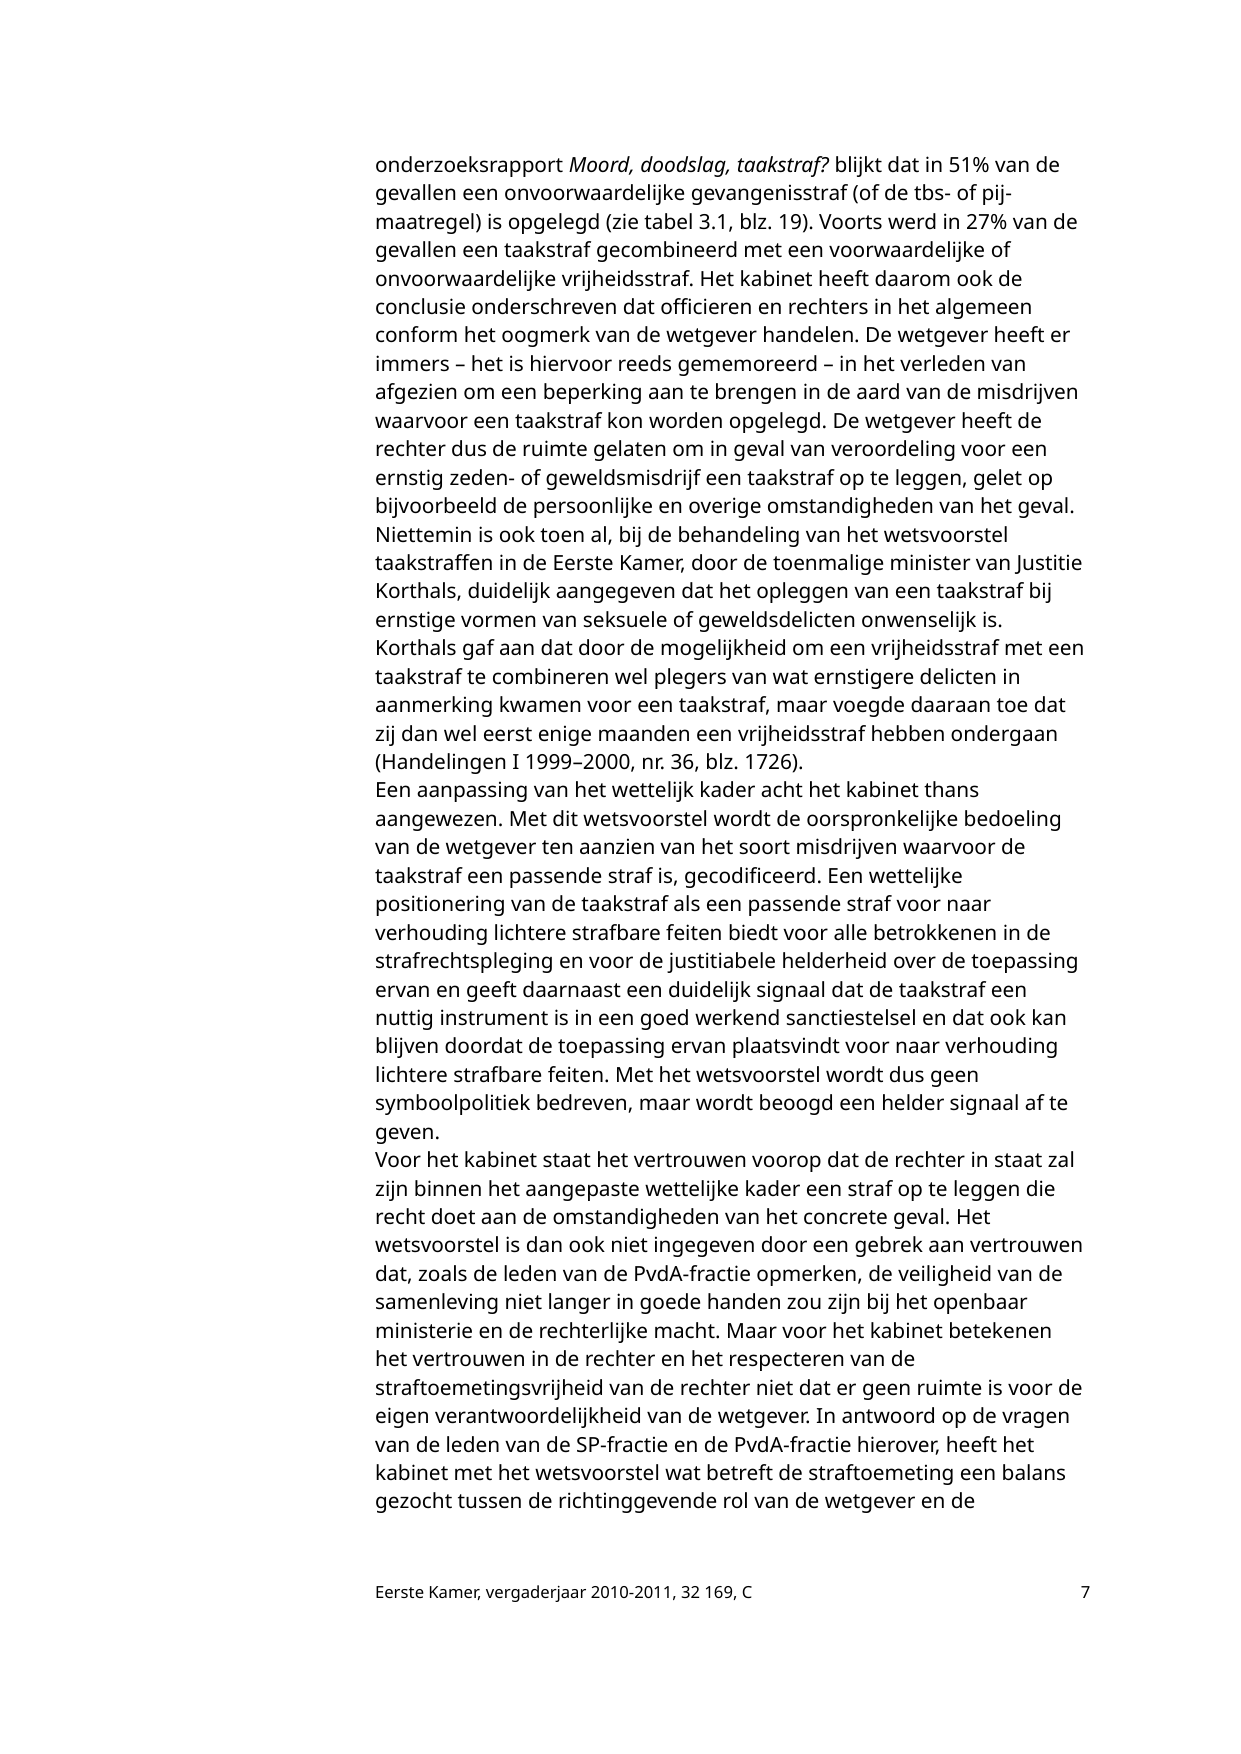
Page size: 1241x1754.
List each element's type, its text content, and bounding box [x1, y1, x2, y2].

text onderzoeksrapport Moord, doodslag, taakstraf? blijkt dat in 51% van de gevallen een onvoorwaardelijke gevangenisstraf (of de tbs- of pij-maatregel) is opgelegd (zie tabel 3.1, blz. 19). Voorts werd in 27% van de gevallen een taakstraf gecombineerd met een voorwaardelijke of onvoorwaardelijke vrijheidsstraf. Het kabinet heeft daarom ook de conclusie onderschreven dat officieren en rechters in het algemeen conform het oogmerk van de wetgever handelen. De wetgever heeft er immers – het is hiervoor reeds gememoreerd – in het verleden van afgezien om een beperking aan te brengen in de aard van de misdrijven waarvoor een taakstraf kon worden opgelegd. De wetgever heeft de rechter dus de ruimte gelaten om in geval van veroordeling voor een ernstig zeden- of geweldsmisdrijf een taakstraf op te leggen, gelet op bijvoorbeeld de persoonlijke en overige omstandigheden van het geval. Niettemin is ook toen al, bij de behandeling van het wetsvoorstel taakstraffen in de Eerste Kamer, door de toenmalige minister van Justitie Korthals, duidelijk aangegeven dat het opleggen van een taakstraf bij ernstige vormen van seksuele of geweldsdelicten onwenselijk is. Korthals gaf aan dat door de mogelijkheid om een vrijheidsstraf met een taakstraf te combineren wel plegers van wat ernstigere delicten in aanmerking kwamen voor een taakstraf, maar voegde daaraan toe dat zij dan wel eerst enige maanden een vrijheidsstraf hebben ondergaan (Handelingen I 1999–2000, nr. 36, blz. 1726). [375, 150, 1090, 776]
text Voor het kabinet staat het vertrouwen voorop dat de rechter in staat zal zijn binnen het aangepaste wettelijke kader een straf op te leggen die recht doet aan de omstandigheden van het concrete geval. Het wetsvoorstel is dan ook niet ingegeven door een gebrek aan vertrouwen dat, zoals de leden van de PvdA-fractie opmerken, de veiligheid van de samenleving niet langer in goede handen zou zijn bij het openbaar ministerie en de rechterlijke macht. Maar voor het kabinet betekenen het vertrouwen in de rechter en het respecteren van de straftoemetingsvrijheid van de rechter niet dat er geen ruimte is voor de eigen verantwoordelijkheid van de wetgever. In antwoord op de vragen van de leden van de SP-fractie en de PvdA-fractie hierover, heeft het kabinet met het wetsvoorstel wat betreft de straftoemeting een balans gezocht tussen de richtinggevende rol van de wetgever en de [375, 1145, 1090, 1515]
text Een aanpassing van het wettelijk kader acht het kabinet thans aangewezen. Met dit wetsvoorstel wordt de oorspronkelijke bedoeling van de wetgever ten aanzien van het soort misdrijven waarvoor de taakstraf een passende straf is, gecodificeerd. Een wettelijke positionering van de taakstraf als een passende straf voor naar verhouding lichtere strafbare feiten biedt voor alle betrokkenen in de strafrechtspleging en voor de justitiabele helderheid over de toepassing ervan en geeft daarnaast een duidelijk signaal dat de taakstraf een nuttig instrument is in een goed werkend sanctiestelsel en dat ook kan blijven doordat de toepassing ervan plaatsvindt voor naar verhouding lichtere strafbare feiten. Met het wetsvoorstel wordt dus geen symboolpolitiek bedreven, maar wordt beoogd een helder signaal af te geven. [375, 776, 1090, 1145]
